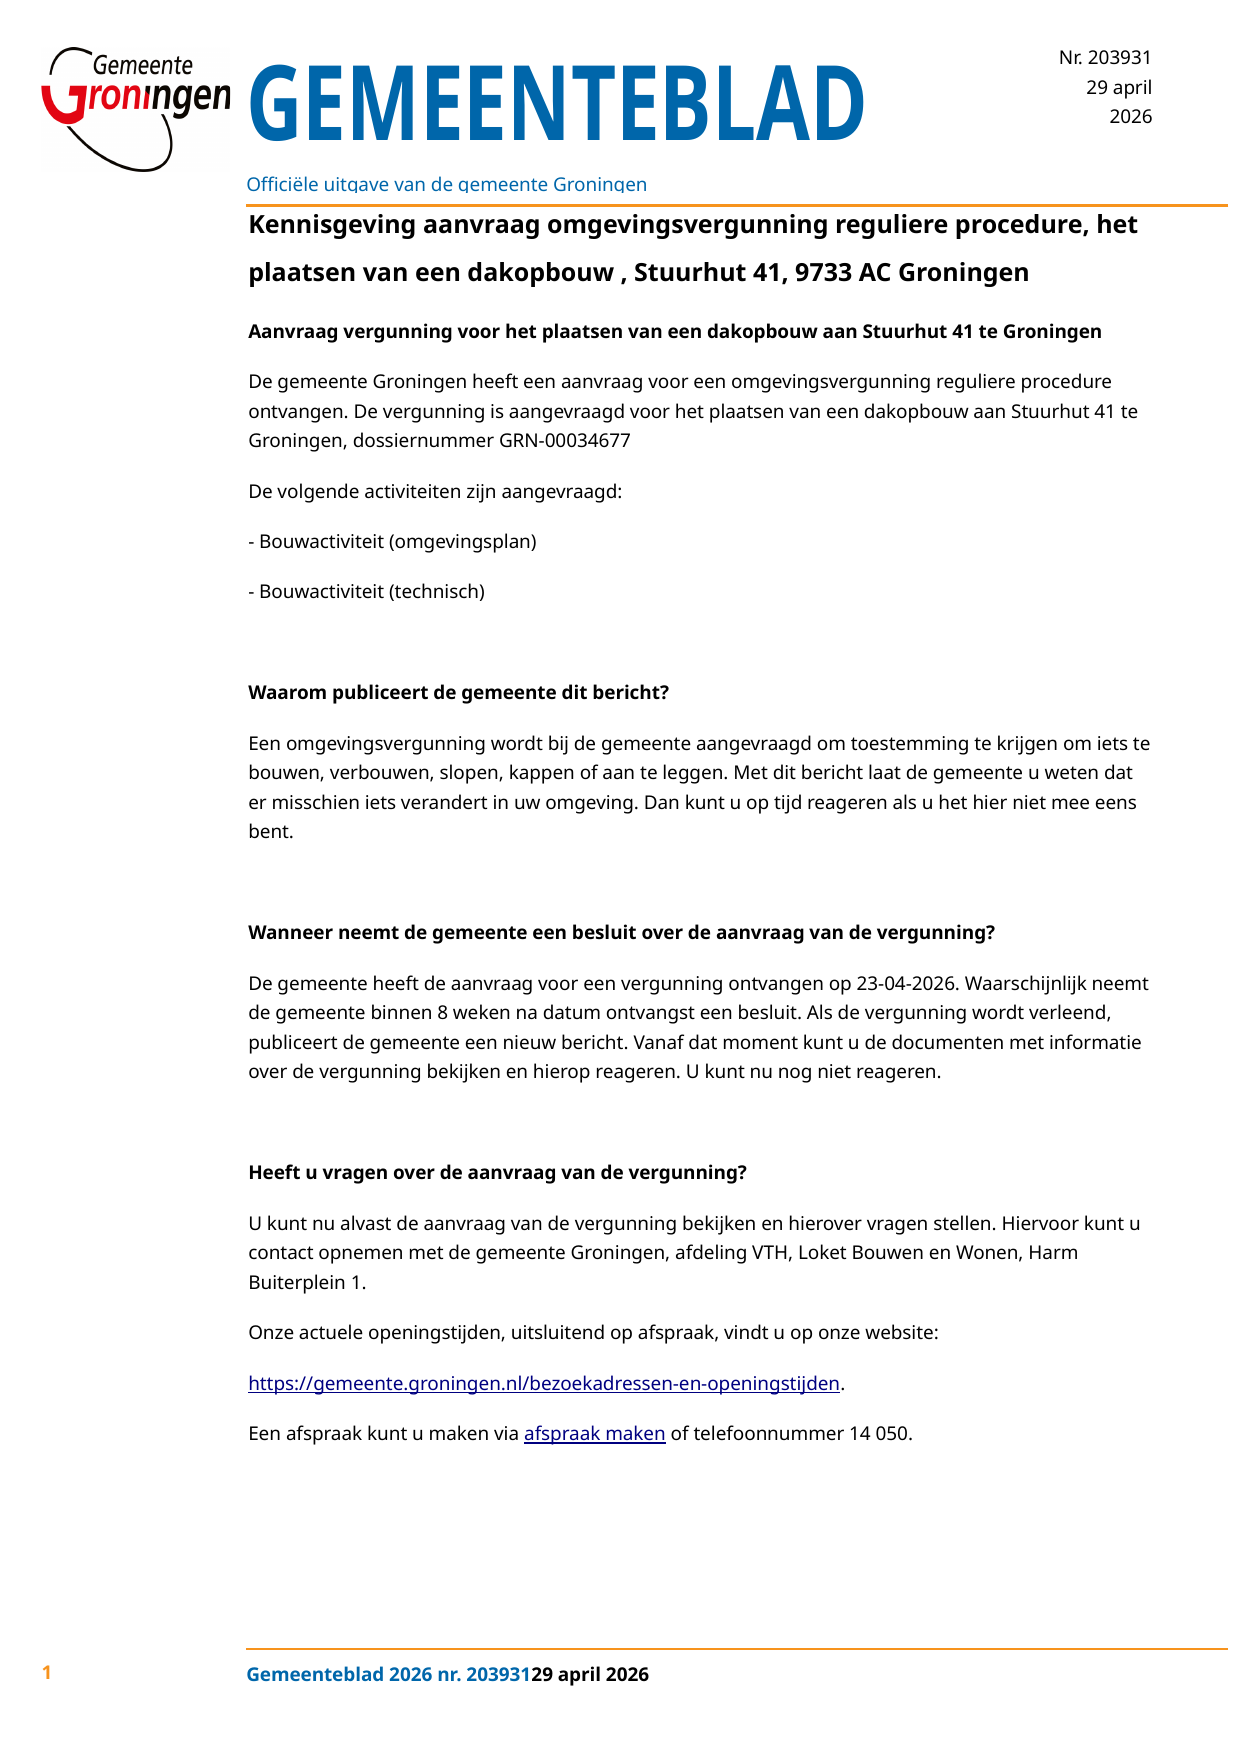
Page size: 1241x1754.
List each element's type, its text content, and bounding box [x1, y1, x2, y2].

picture [41, 47, 231, 172]
text De gemeente heeft de aanvraag voor een vergunning ontvangen op 23-04-2026. Waarschijnlijk neemt de gemeente binnen 8 weken na datum ontvangst een besluit. Als de vergunning wordt verleend, publiceert de gemeente een nieuw bericht. Vanaf dat moment kunt u de documenten met informatie over de vergunning bekijken en hierop reageren. U kunt nu nog niet reageren. [248, 970, 1152, 1084]
text De volgende activiteiten zijn aangevraagd: [248, 478, 1152, 504]
text - Bouwactiviteit (technisch) [248, 579, 1152, 604]
text Waarom publiceert de gemeente dit bericht? [248, 679, 1152, 705]
text Aanvraag vergunning voor het plaatsen van een dakopbouw aan Stuurhut 41 te Groningen [248, 318, 1152, 344]
text Kennisgeving aanvraag omgevingsvergunning reguliere procedure, het plaatsen van een dakopbouw , Stuurhut 41, 9733 AC Groningen [248, 207, 1152, 288]
text Een omgevingsvergunning wordt bij de gemeente aangevraagd om toestemming te krijgen om iets te bouwen, verbouwen, slopen, kappen of aan te leggen. Met dit bericht laat de gemeente u weten dat er misschien iets verandert in uw omgeving. Dan kunt u op tijd reageren als u het hier niet mee eens bent. [248, 730, 1152, 844]
text Wanneer neemt de gemeente een besluit over de aanvraag van de vergunning? [248, 919, 1152, 945]
text U kunt nu alvast de aanvraag van de vergunning bekijken en hierover vragen stellen. Hiervoor kunt u contact opnemen met de gemeente Groningen, afdeling VTH, Loket Bouwen en Wonen, Harm Buiterplein 1. [248, 1210, 1152, 1295]
text Heeft u vragen over de aanvraag van de vergunning? [248, 1159, 1152, 1185]
text https://gemeente.groningen.nl/bezoekadressen-en-openingstijden. [248, 1370, 1152, 1396]
text Een afspraak kunt u maken via afspraak maken of telefoonnummer 14 050. [248, 1420, 1152, 1446]
text Onze actuele openingstijden, uitsluitend op afspraak, vindt u op onze website: [248, 1319, 1152, 1345]
text - Bouwactiviteit (omgevingsplan) [248, 528, 1152, 554]
text De gemeente Groningen heeft een aanvraag voor een omgevingsvergunning reguliere procedure ontvangen. De vergunning is aangevraagd voor het plaatsen van een dakopbouw aan Stuurhut 41 te Groningen, dossiernummer GRN-00034677 [248, 368, 1152, 453]
